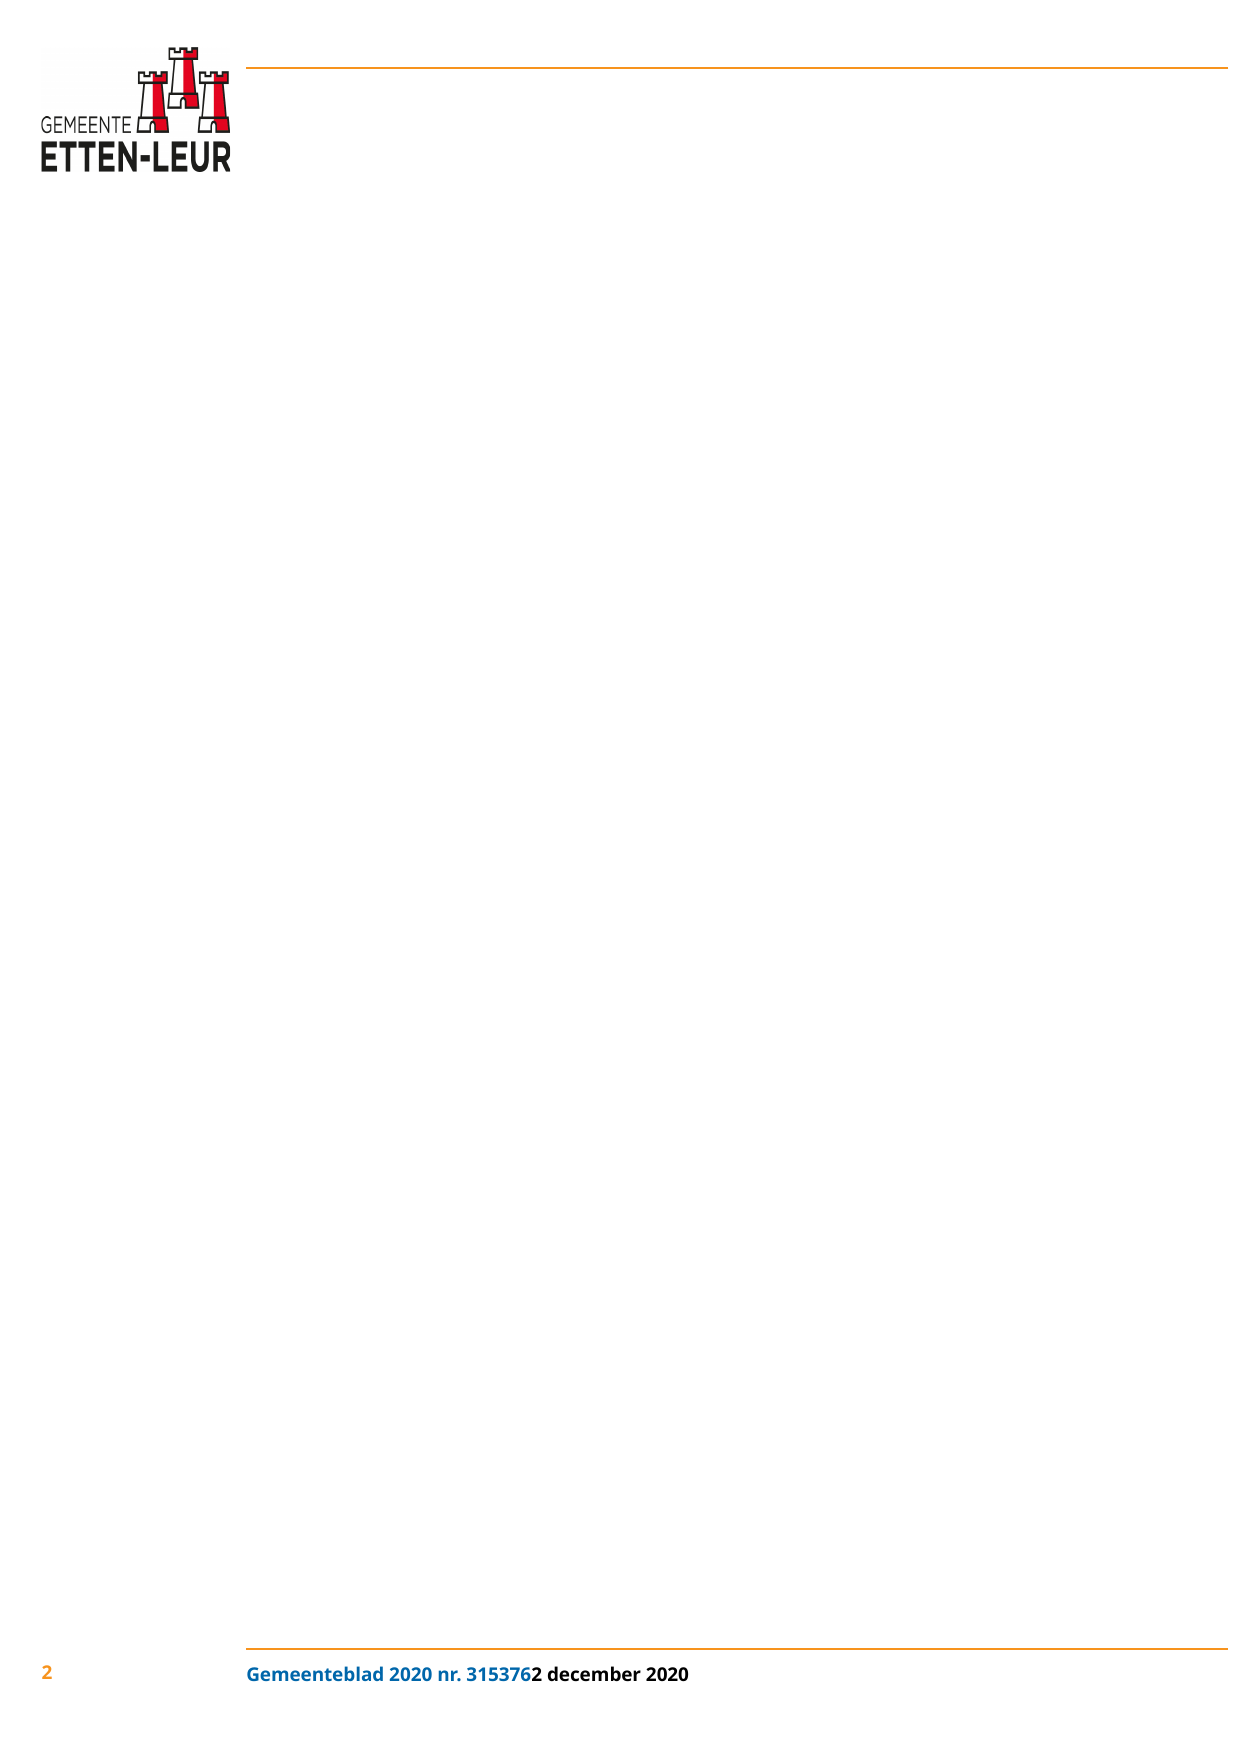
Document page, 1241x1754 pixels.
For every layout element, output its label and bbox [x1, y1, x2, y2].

picture [41, 47, 231, 172]
